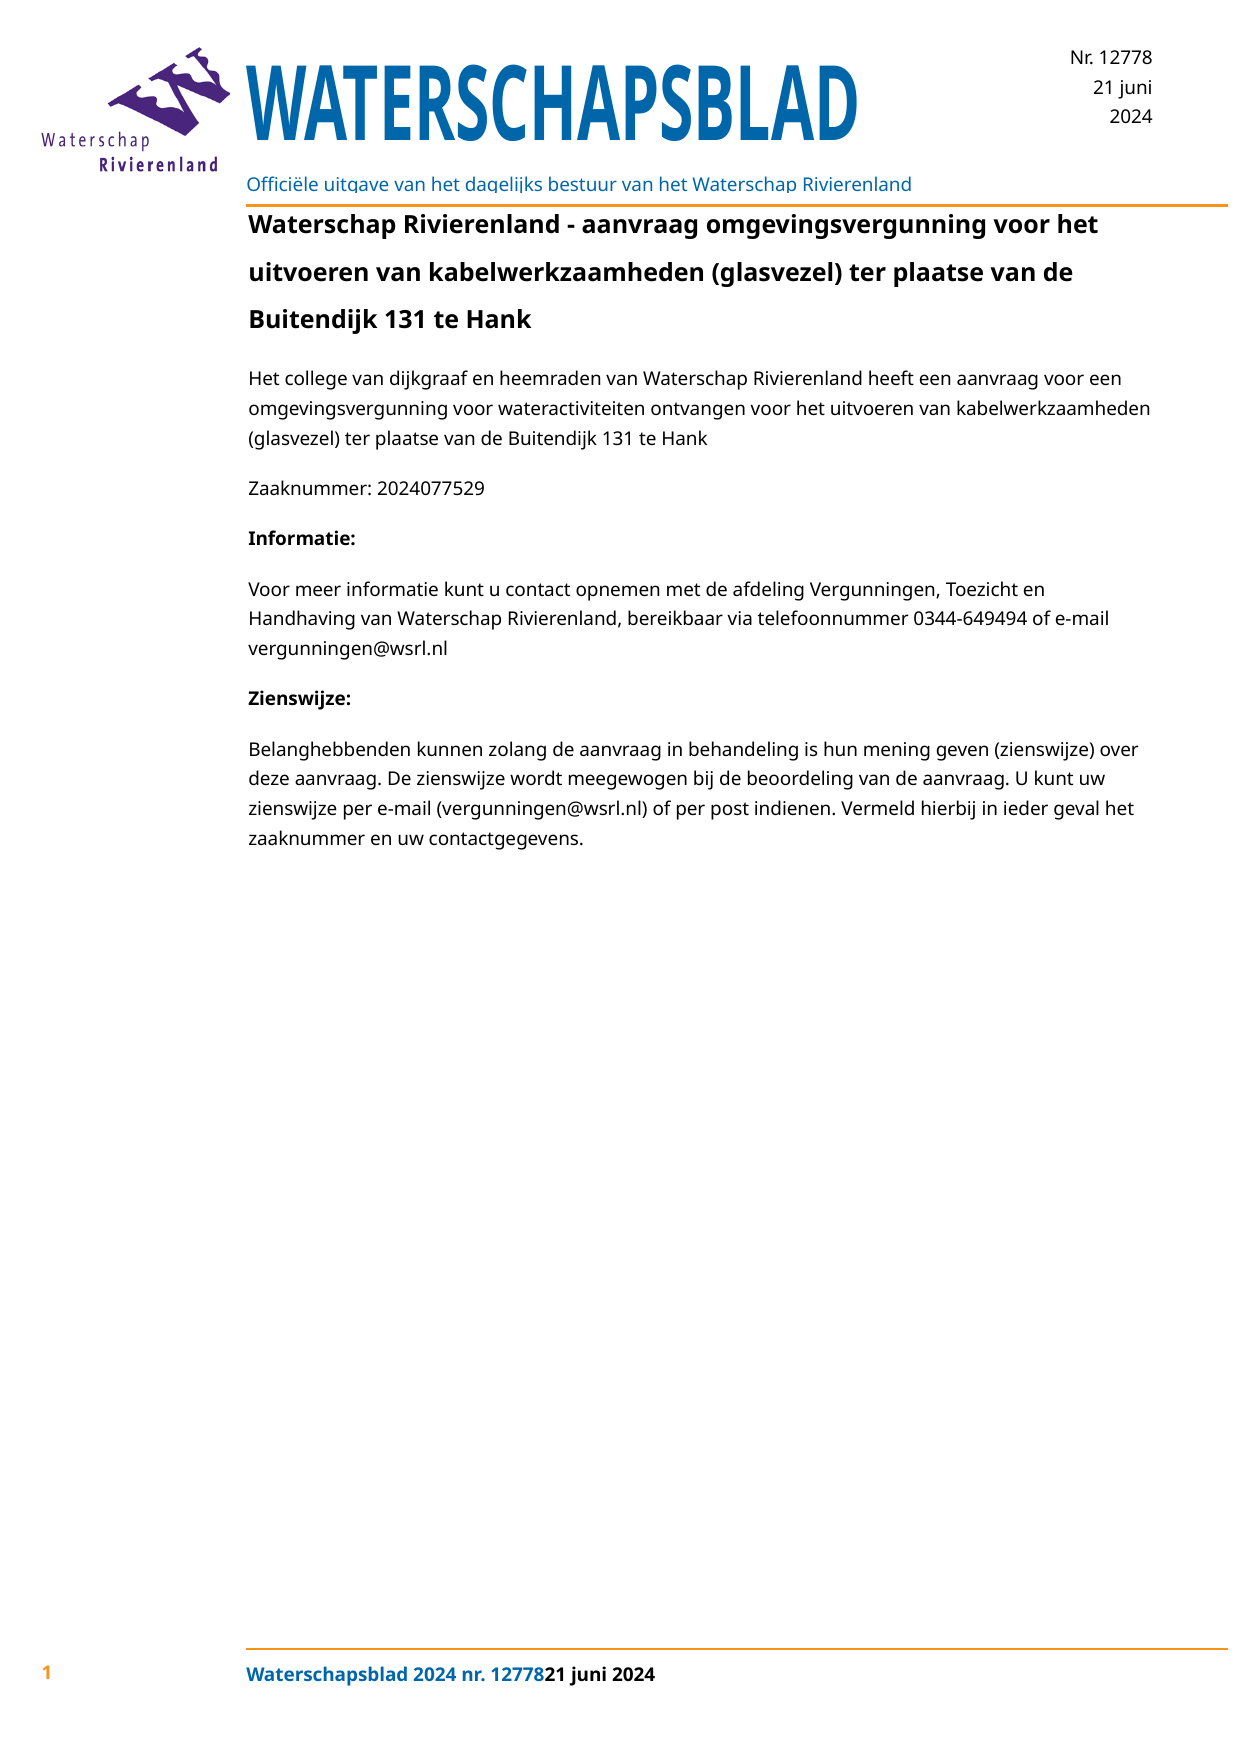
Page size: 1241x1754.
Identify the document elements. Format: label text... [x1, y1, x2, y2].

text Zaaknummer: 2024077529 [248, 475, 1152, 501]
text Voor meer informatie kunt u contact opnemen met de afdeling Vergunningen, Toezicht en Handhaving van Waterschap Rivierenland, bereikbaar via telefoonnummer 0344-649494 of e-mail vergunningen@wsrl.nl [248, 576, 1152, 661]
text Informatie: [248, 526, 1152, 551]
picture [41, 47, 231, 172]
text Waterschap Rivierenland - aanvraag omgevingsvergunning voor het uitvoeren van kabelwerkzaamheden (glasvezel) ter plaatse van de Buitendijk 131 te Hank [248, 207, 1152, 336]
text Het college van dijkgraaf en heemraden van Waterschap Rivierenland heeft een aanvraag voor een omgevingsvergunning voor wateractiviteiten ontvangen voor het uitvoeren van kabelwerkzaamheden (glasvezel) ter plaatse van de Buitendijk 131 te Hank [248, 366, 1152, 450]
text Zienswijze: [248, 686, 1152, 711]
text Belanghebbenden kunnen zolang de aanvraag in behandeling is hun mening geven (zienswijze) over deze aanvraag. De zienswijze wordt meegewogen bij de beoordeling van de aanvraag. U kunt uw zienswijze per e-mail (vergunningen@wsrl.nl) of per post indienen. Vermeld hierbij in ieder geval het zaaknummer en uw contactgegevens. [248, 736, 1152, 850]
